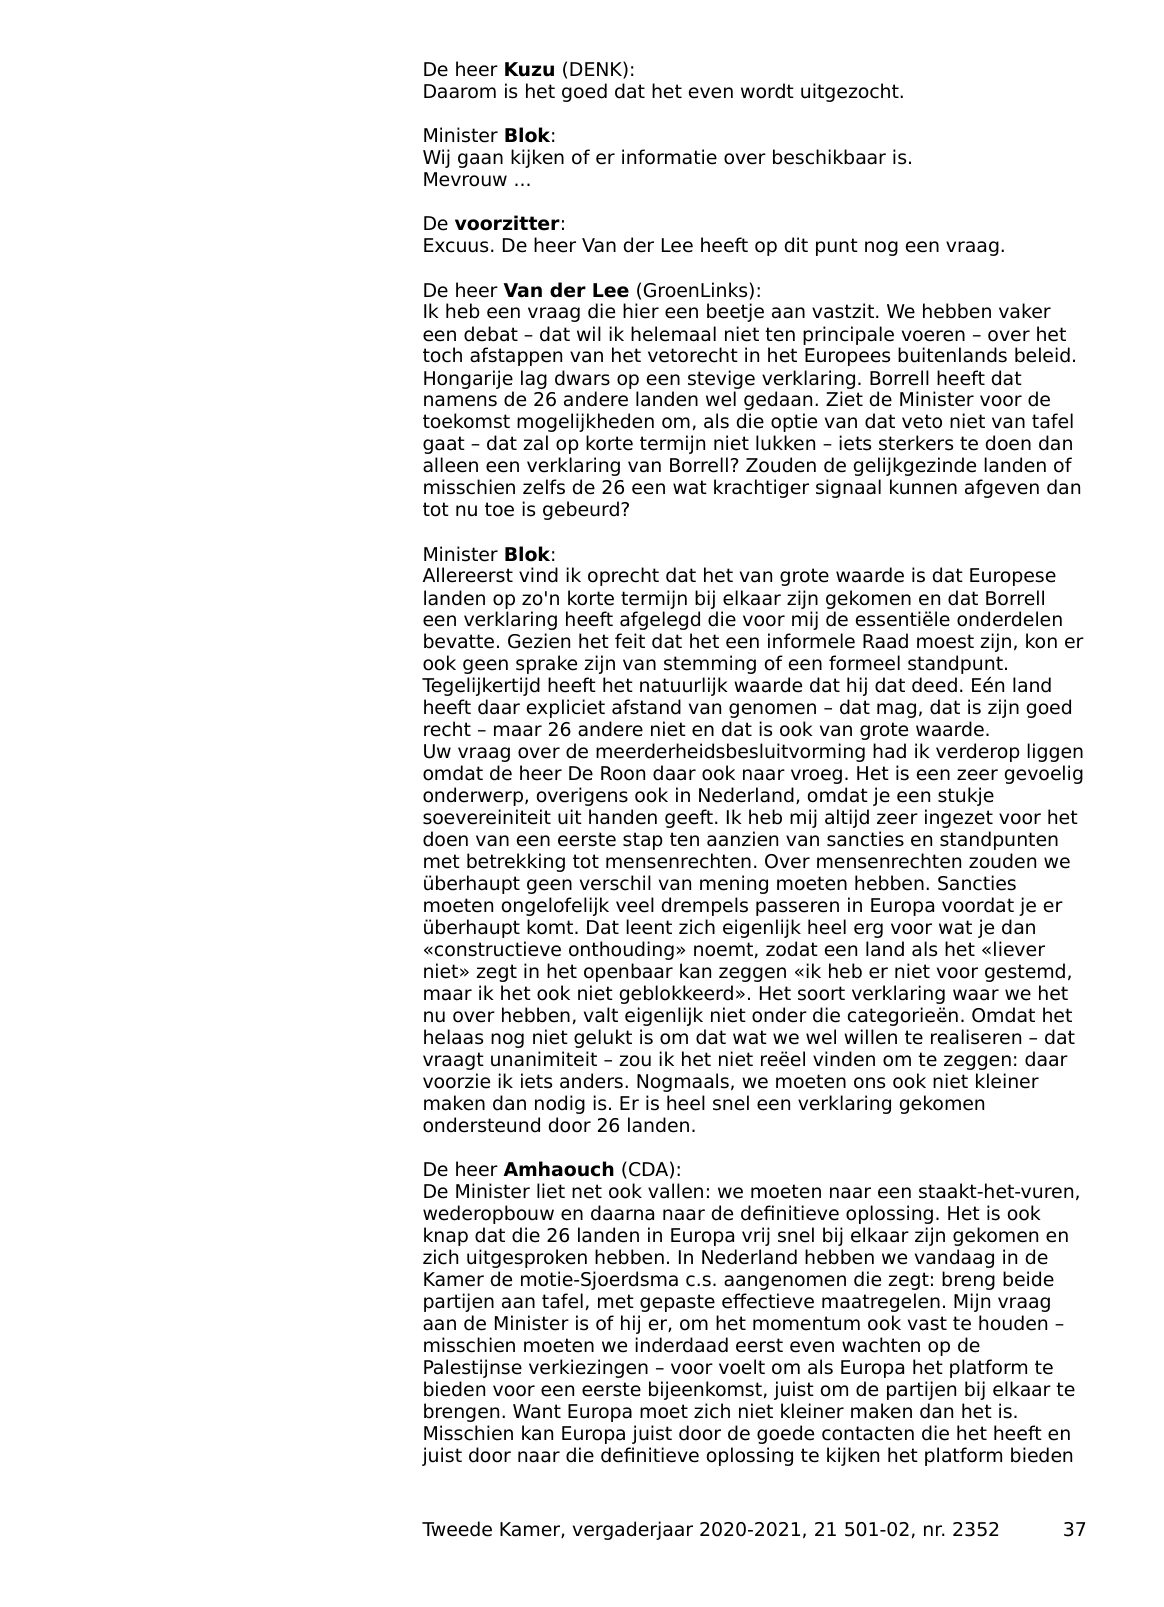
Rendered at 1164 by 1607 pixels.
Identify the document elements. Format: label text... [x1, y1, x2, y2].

text De voorzitter: [422, 213, 1087, 235]
text Excuus. De heer Van der Lee heeft op dit punt nog een vraag. [422, 235, 1087, 257]
text De Minister liet net ook vallen: we moeten naar een staakt-het-vuren, wederopbouw en daarna naar de definitieve oplossing. Het is ook knap dat die 26 landen in Europa vrij snel bij elkaar zijn gekomen en zich uitgesproken hebben. In Nederland hebben we vandaag in de Kamer de motie-Sjoerdsma c.s. aangenomen die zegt: breng beide partijen aan tafel, met gepaste effectieve maatregelen. Mijn vraag aan de Minister is of hij er, om het momentum ook vast te houden – misschien moeten we inderdaad eerst even wachten op de Palestijnse verkiezingen – voor voelt om als Europa het platform te bieden voor een eerste bijeenkomst, juist om de partijen bij elkaar te brengen. Want Europa moet zich niet kleiner maken dan het is. Misschien kan Europa juist door de goede contacten die het heeft en juist door naar die definitieve oplossing te kijken het platform bieden [422, 1181, 1087, 1467]
text De heer Van der Lee (GroenLinks): [422, 279, 1087, 301]
text Ik heb een vraag die hier een beetje aan vastzit. We hebben vaker een debat – dat wil ik helemaal niet ten principale voeren – over het toch afstappen van het vetorecht in het Europees buitenlands beleid. Hongarije lag dwars op een stevige verklaring. Borrell heeft dat namens de 26 andere landen wel gedaan. Ziet de Minister voor de toekomst mogelijkheden om, als die optie van dat veto niet van tafel gaat – dat zal op korte termijn niet lukken – iets sterkers te doen dan alleen een verklaring van Borrell? Zouden de gelijkgezinde landen of misschien zelfs de 26 een wat krachtiger signaal kunnen afgeven dan tot nu toe is gebeurd? [422, 301, 1087, 521]
text Daarom is het goed dat het even wordt uitgezocht. [422, 81, 1087, 103]
text De heer Amhaouch (CDA): [422, 1159, 1087, 1181]
text Uw vraag over de meerderheidsbesluitvorming had ik verderop liggen omdat de heer De Roon daar ook naar vroeg. Het is een zeer gevoelig onderwerp, overigens ook in Nederland, omdat je een stukje soevereiniteit uit handen geeft. Ik heb mij altijd zeer ingezet voor het doen van een eerste stap ten aanzien van sancties en standpunten met betrekking tot mensenrechten. Over mensenrechten zouden we überhaupt geen verschil van mening moeten hebben. Sancties moeten ongelofelijk veel drempels passeren in Europa voordat je er überhaupt komt. Dat leent zich eigenlijk heel erg voor wat je dan «constructieve onthouding» noemt, zodat een land als het «liever niet» zegt in het openbaar kan zeggen «ik heb er niet voor gestemd, maar ik het ook niet geblokkeerd». Het soort verklaring waar we het nu over hebben, valt eigenlijk niet onder die categorieën. Omdat het helaas nog niet gelukt is om dat wat we wel willen te realiseren – dat vraagt unanimiteit – zou ik het niet reëel vinden om te zeggen: daar voorzie ik iets anders. Nogmaals, we moeten ons ook niet kleiner maken dan nodig is. Er is heel snel een verklaring gekomen ondersteund door 26 landen. [422, 741, 1087, 1137]
text Mevrouw ... [422, 169, 1087, 191]
text Minister Blok: [422, 125, 1087, 147]
text Wij gaan kijken of er informatie over beschikbaar is. [422, 147, 1087, 169]
text Minister Blok: [422, 543, 1087, 565]
text Allereerst vind ik oprecht dat het van grote waarde is dat Europese landen op zo'n korte termijn bij elkaar zijn gekomen en dat Borrell een verklaring heeft afgelegd die voor mij de essentiële onderdelen bevatte. Gezien het feit dat het een informele Raad moest zijn, kon er ook geen sprake zijn van stemming of een formeel standpunt. Tegelijkertijd heeft het natuurlijk waarde dat hij dat deed. Eén land heeft daar expliciet afstand van genomen – dat mag, dat is zijn goed recht – maar 26 andere niet en dat is ook van grote waarde. [422, 565, 1087, 741]
text De heer Kuzu (DENK): [422, 59, 1087, 81]
